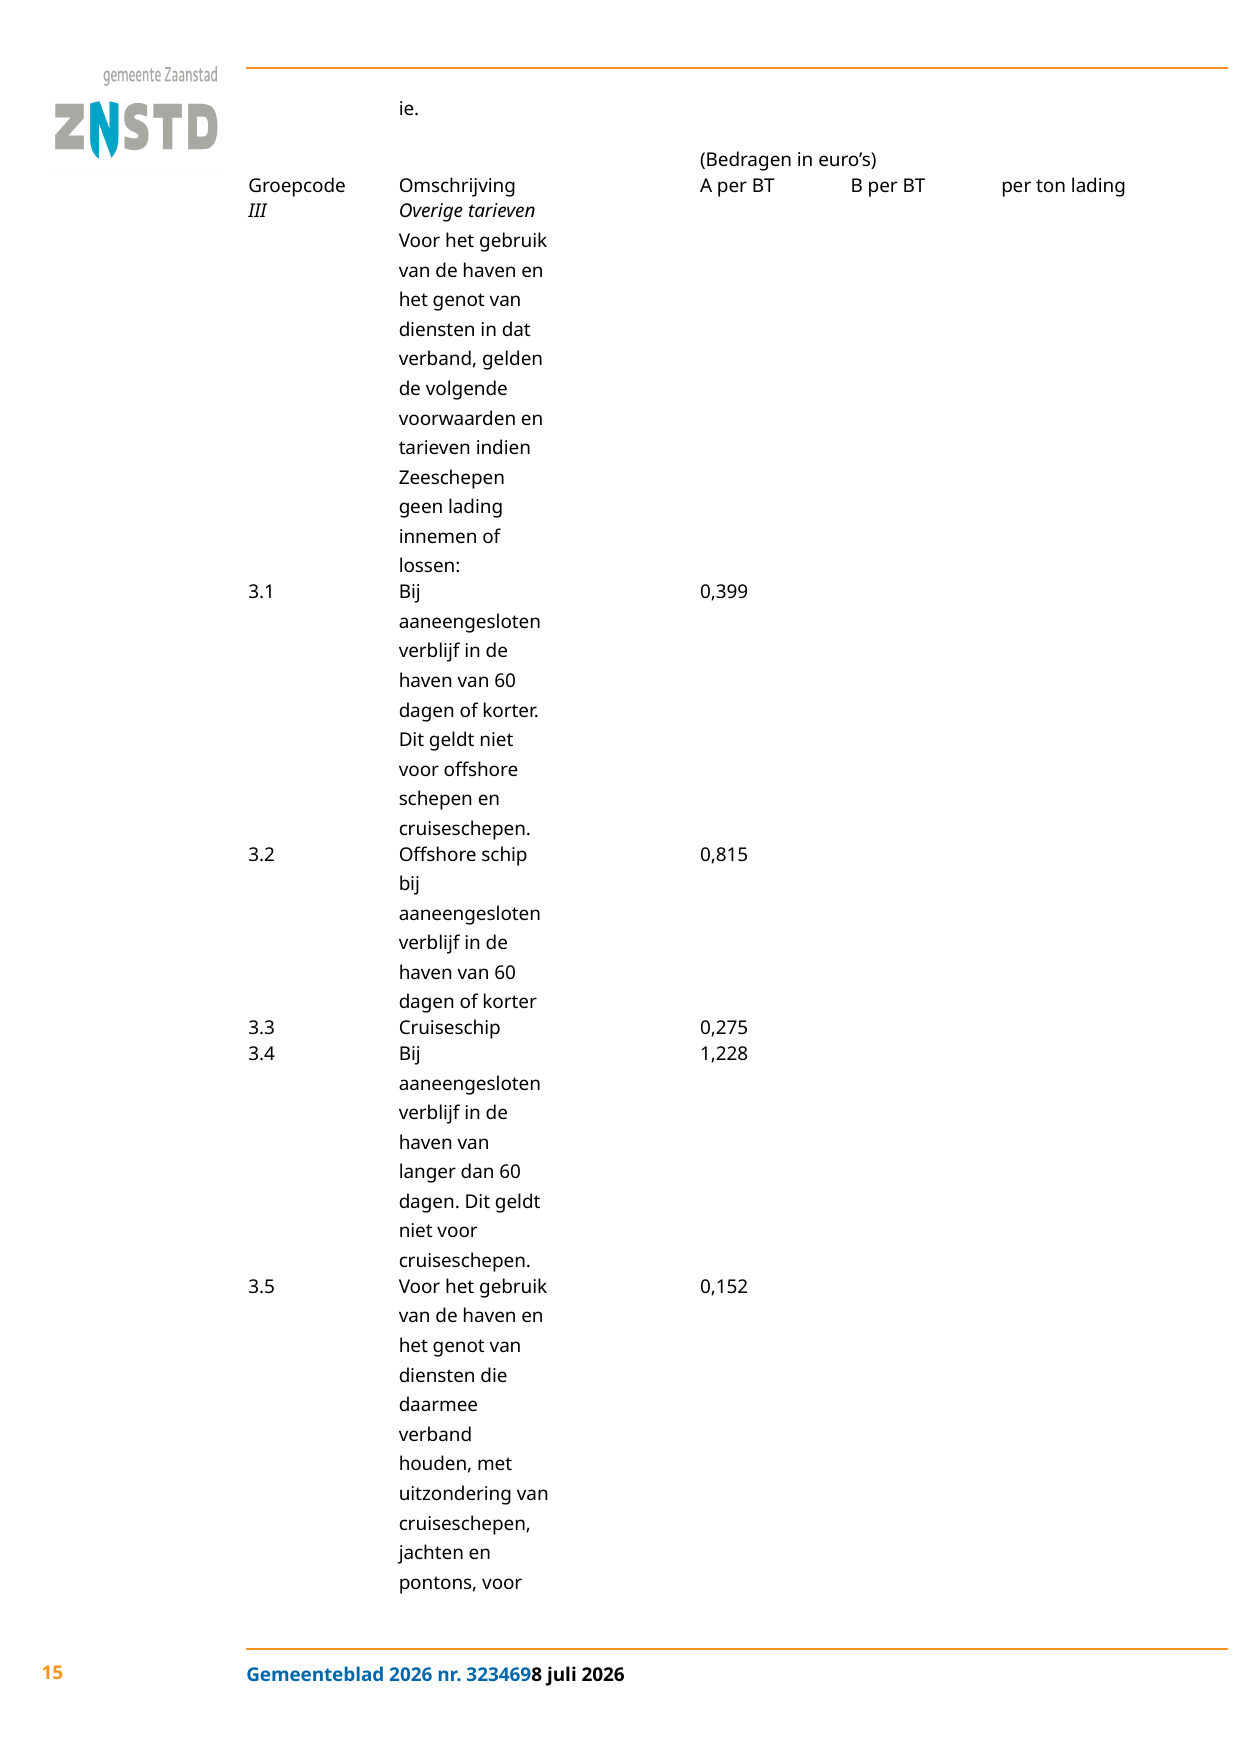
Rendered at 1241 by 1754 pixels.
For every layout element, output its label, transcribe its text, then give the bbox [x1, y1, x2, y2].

table_cell [1001, 841, 1152, 1014]
table_cell 0,275 [700, 1015, 850, 1040]
table_cell Bij aaneengesloten verblijf in de haven van 60 dagen of korter. Dit geldt niet voor offshore schepen en cruiseschepen. [399, 579, 549, 841]
table_cell (Bedragen in euro’s) [700, 146, 1152, 172]
table_cell 3.5 [248, 1273, 398, 1594]
table_cell III [248, 198, 398, 578]
table_cell 0,152 [700, 1273, 850, 1594]
table_cell Cruiseschip [399, 1015, 549, 1040]
table_cell [850, 579, 1001, 841]
table_cell Bij aaneengesloten verblijf in de haven van langer dan 60 dagen. Dit geldt niet voor cruiseschepen. [399, 1040, 549, 1273]
table_cell [850, 1040, 1001, 1273]
table_cell [248, 146, 398, 172]
table_cell [549, 841, 700, 1014]
picture [41, 47, 231, 172]
table_cell [1001, 1015, 1152, 1040]
table_cell Overige tarieven Voor het gebruik van de haven en het genot van diensten in dat verband, gelden de volgende voorwaarden en tarieven indien Zeeschepen geen lading innemen of lossen: [399, 198, 549, 578]
table_cell [850, 841, 1001, 1014]
table_cell [850, 1015, 1001, 1040]
table_cell 3.4 [248, 1040, 398, 1273]
table_cell [850, 95, 1001, 121]
table_cell [1001, 198, 1152, 578]
table_cell [700, 95, 850, 121]
table_cell 0,399 [700, 579, 850, 841]
table_cell Offshore schip bij aaneengesloten verblijf in de haven van 60 dagen of korter [399, 841, 549, 1014]
table_cell 0,815 [700, 841, 850, 1014]
table_cell Groepcode [248, 172, 398, 198]
table_cell Voor het gebruik van de haven en het genot van diensten die daarmee verband houden, met uitzondering van cruiseschepen, jachten en pontons, voor [399, 1273, 549, 1594]
table_cell 3.3 [248, 1015, 398, 1040]
table_cell A per BT [700, 172, 850, 198]
table_cell ie. [399, 95, 549, 121]
table_cell per ton lading [1001, 172, 1152, 198]
table_cell 3.2 [248, 841, 398, 1014]
table_cell 3.1 [248, 579, 398, 841]
table_cell [549, 1015, 700, 1040]
table_cell [549, 95, 700, 121]
table_cell 1,228 [700, 1040, 850, 1273]
table_cell Omschrijving [399, 172, 700, 198]
table_cell [1001, 1040, 1152, 1273]
table_cell [850, 198, 1001, 578]
table_cell [549, 198, 700, 578]
table_cell B per BT [850, 172, 1001, 198]
table_cell [1001, 579, 1152, 841]
table_cell [549, 1040, 700, 1273]
table_cell [1001, 95, 1152, 121]
table_cell [700, 198, 850, 578]
table_cell [850, 1273, 1001, 1594]
table_cell [1001, 1273, 1152, 1594]
table_cell [399, 146, 700, 172]
table_cell [248, 121, 1152, 146]
table_cell [248, 95, 398, 121]
table_cell [549, 579, 700, 841]
table_cell [549, 1273, 700, 1594]
